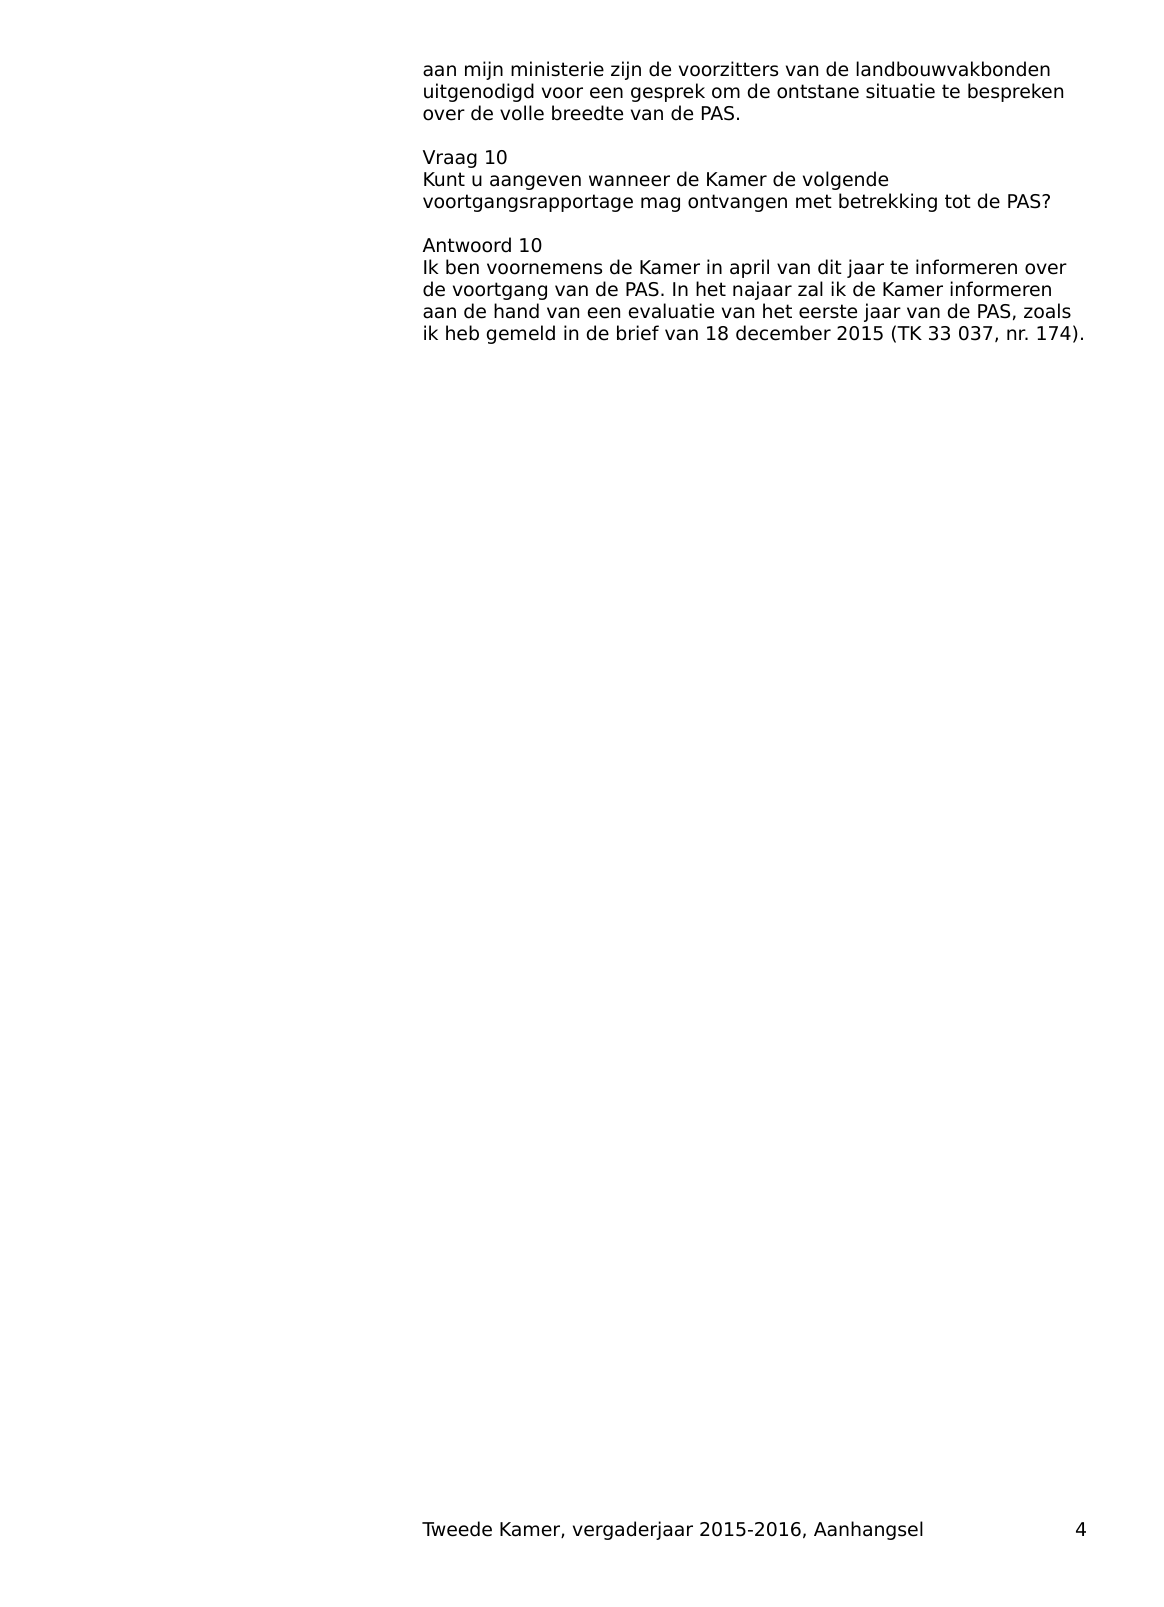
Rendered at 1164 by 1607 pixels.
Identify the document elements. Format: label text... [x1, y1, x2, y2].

text aan mijn ministerie zijn de voorzitters van de landbouwvakbonden uitgenodigd voor een gesprek om de ontstane situatie te bespreken over de volle breedte van de PAS. [422, 59, 1087, 125]
text Kunt u aangeven wanneer de Kamer de volgende voortgangsrapportage mag ontvangen met betrekking tot de PAS? [422, 169, 1087, 213]
text Vraag 10 [422, 147, 1087, 169]
text Antwoord 10 [422, 235, 1087, 257]
text Ik ben voornemens de Kamer in april van dit jaar te informeren over de voortgang van de PAS. In het najaar zal ik de Kamer informeren aan de hand van een evaluatie van het eerste jaar van de PAS, zoals ik heb gemeld in de brief van 18 december 2015 (TK 33 037, nr. 174). [422, 257, 1087, 345]
